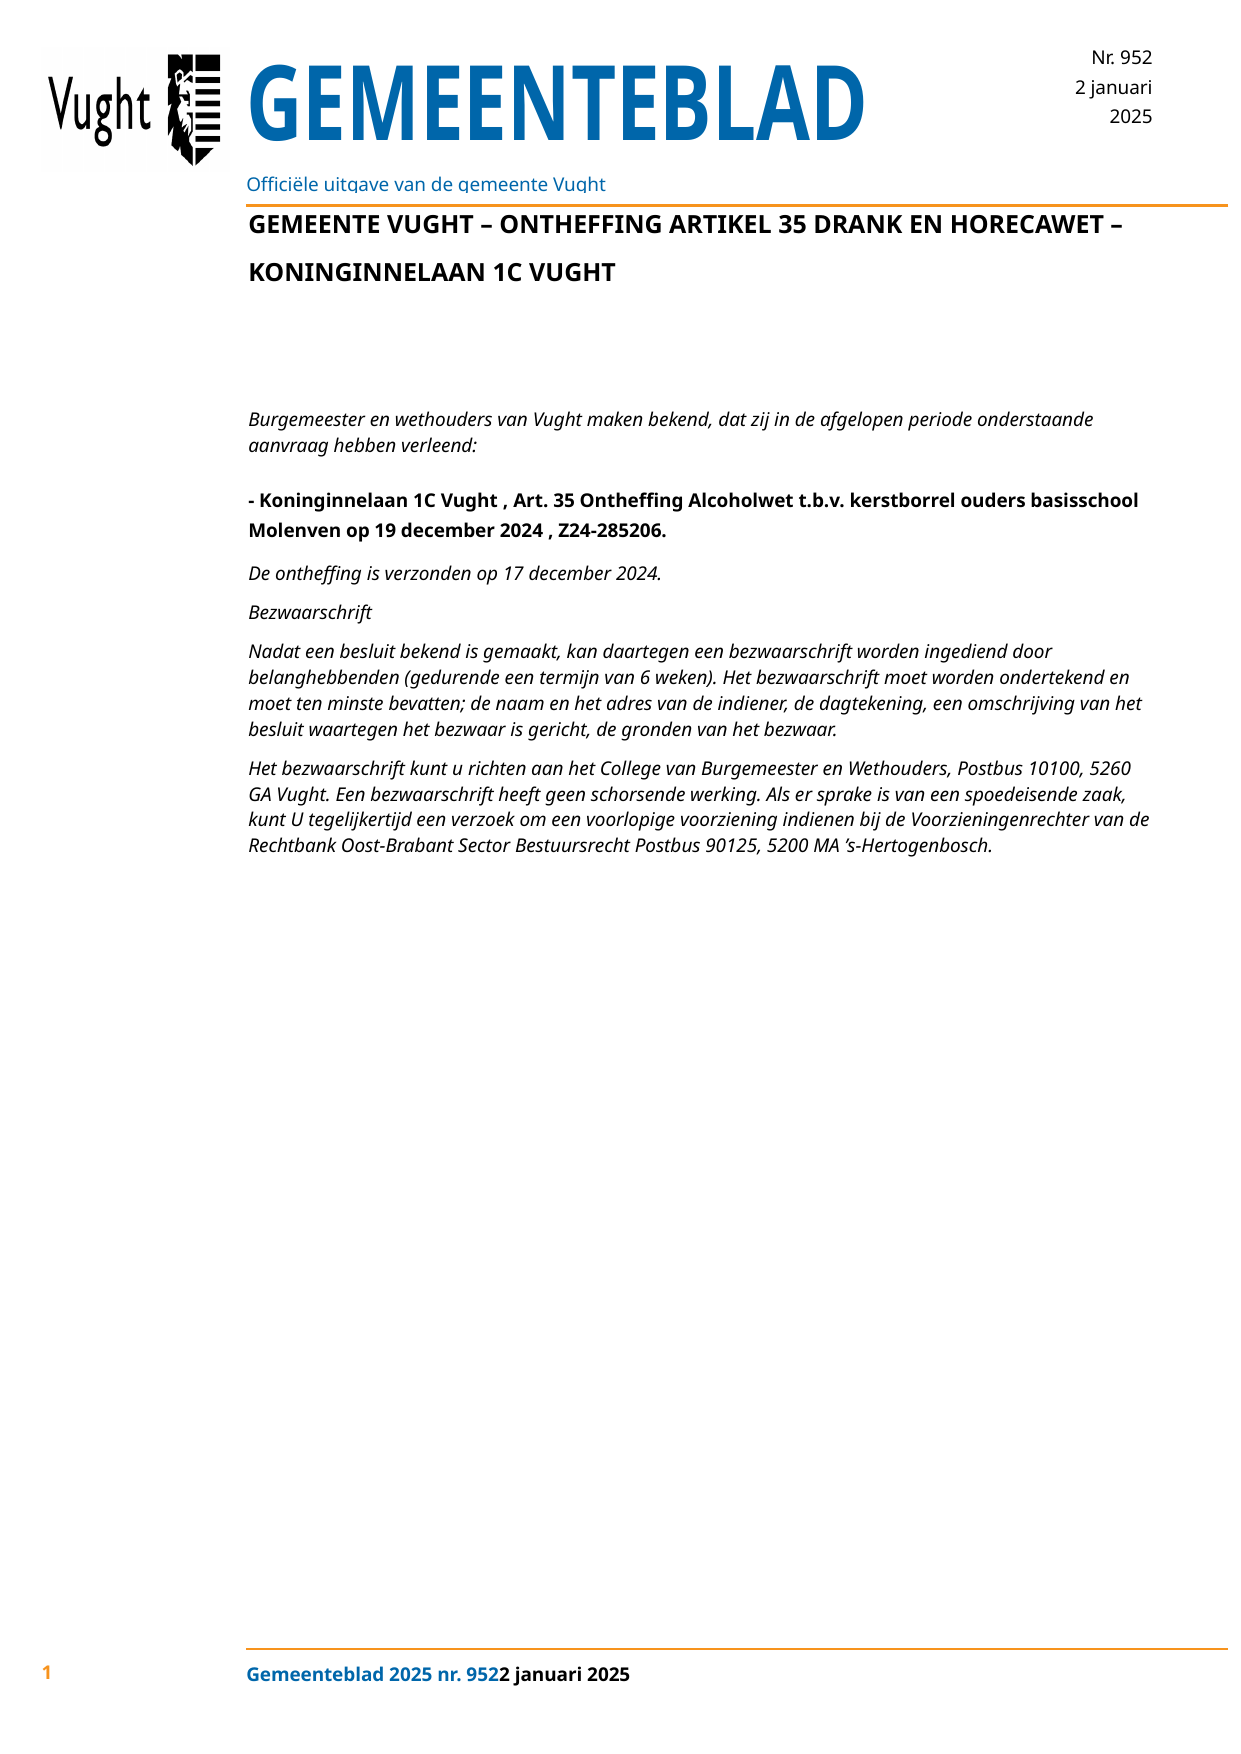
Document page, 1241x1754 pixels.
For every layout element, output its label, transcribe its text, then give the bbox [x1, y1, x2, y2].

text Het bezwaarschrift kunt u richten aan het College van Burgemeester en Wethouders, Postbus 10100, 5260 GA Vught. Een bezwaarschrift heeft geen schorsende werking. Als er sprake is van een spoedeisende zaak, kunt U tegelijkertijd een verzoek om een voorlopige voorziening indienen bij de Voorzieningenrechter van de Rechtbank Oost-Brabant Sector Bestuursrecht Postbus 90125, 5200 MA ’s-Hertogenbosch. [248, 755, 1152, 858]
text GEMEENTE VUGHT – ONTHEFFING ARTIKEL 35 DRANK EN HORECAWET – KONINGINNELAAN 1C VUGHT [248, 207, 1152, 288]
text Burgemeester en wethouders van Vught maken bekend, dat zij in de afgelopen periode onderstaande aanvraag hebben verleend: [248, 406, 1152, 458]
text Nadat een besluit bekend is gemaakt, kan daartegen een bezwaarschrift worden ingediend door belanghebbenden (gedurende een termijn van 6 weken). Het bezwaarschrift moet worden ondertekend en moet ten minste bevatten; de naam en het adres van de indiener, de dagtekening, een omschrijving van het besluit waartegen het bezwaar is gericht, de gronden van het bezwaar. [248, 639, 1152, 742]
picture [41, 47, 231, 172]
text De ontheffing is verzonden op 17 december 2024. [248, 560, 1152, 586]
text - Koninginnelaan 1C Vught , Art. 35 Ontheffing Alcoholwet t.b.v. kerstborrel ouders basisschool Molenven op 19 december 2024 , Z24-285206. [248, 487, 1152, 543]
text Bezwaarschrift [248, 599, 1152, 625]
